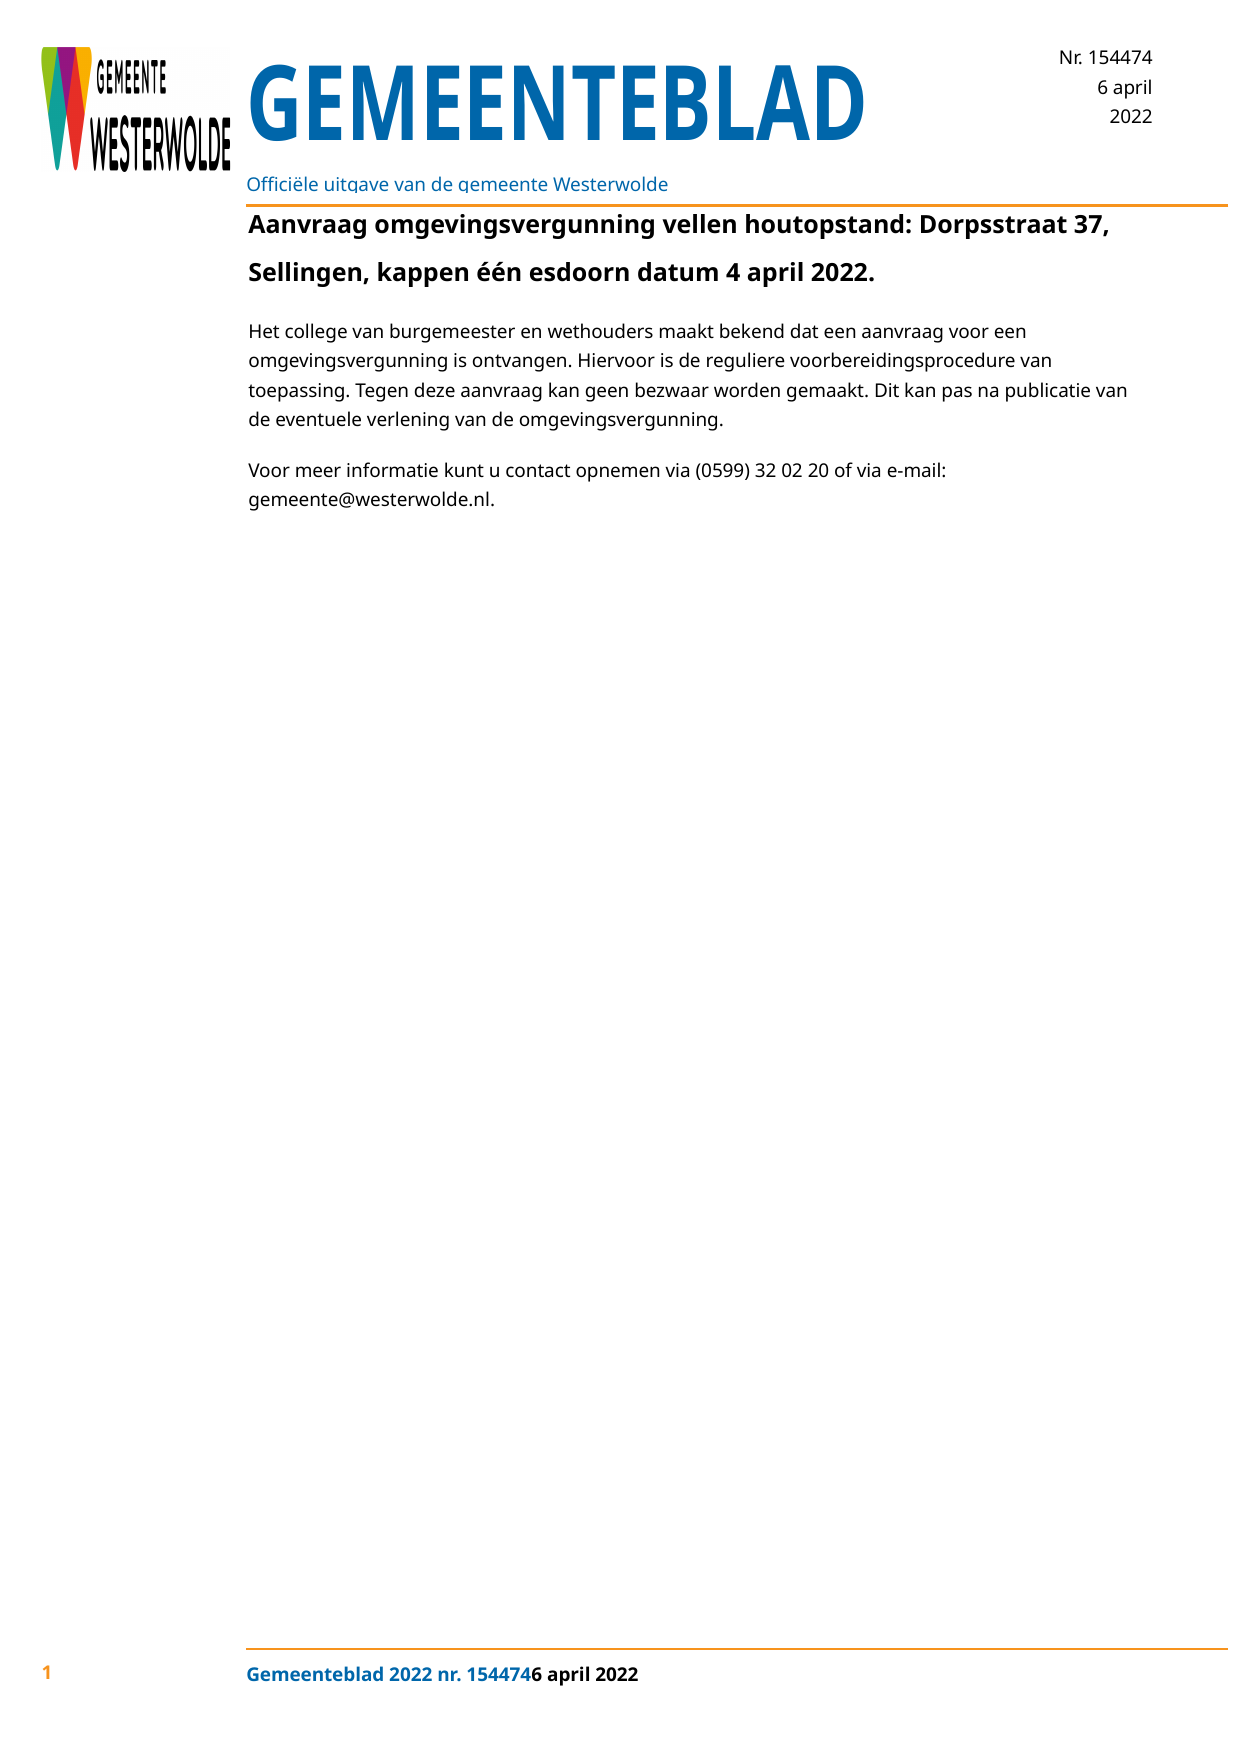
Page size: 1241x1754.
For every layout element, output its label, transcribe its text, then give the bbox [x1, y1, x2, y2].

text Aanvraag omgevingsvergunning vellen houtopstand: Dorpsstraat 37, Sellingen, kappen één esdoorn datum 4 april 2022. [248, 207, 1152, 288]
picture [41, 47, 231, 172]
text Voor meer informatie kunt u contact opnemen via (0599) 32 02 20 of via e-mail: gemeente@westerwolde.nl. [248, 457, 1152, 512]
text Het college van burgemeester en wethouders maakt bekend dat een aanvraag voor een omgevingsvergunning is ontvangen. Hiervoor is de reguliere voorbereidingsprocedure van toepassing. Tegen deze aanvraag kan geen bezwaar worden gemaakt. Dit kan pas na publicatie van de eventuele verlening van de omgevingsvergunning. [248, 318, 1152, 432]
